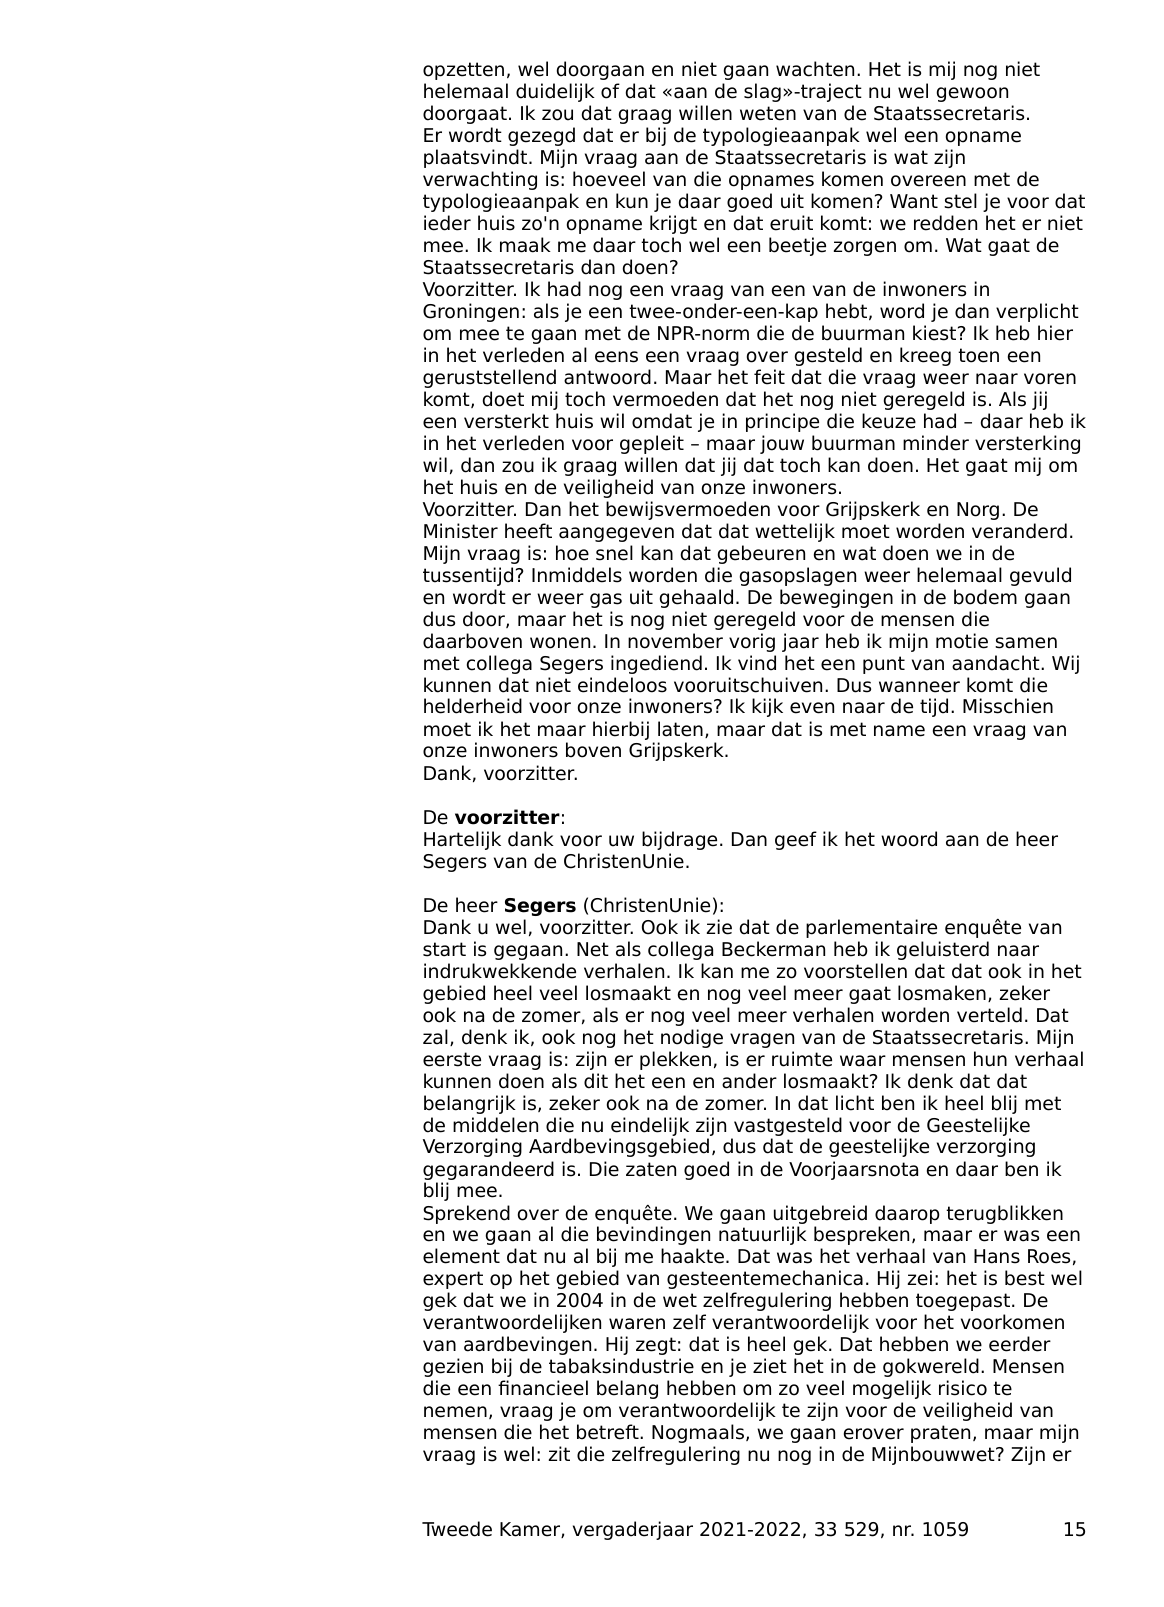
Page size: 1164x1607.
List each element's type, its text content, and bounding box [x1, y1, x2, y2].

text Dank u wel, voorzitter. Ook ik zie dat de parlementaire enquête van start is gegaan. Net als collega Beckerman heb ik geluisterd naar indrukwekkende verhalen. Ik kan me zo voorstellen dat dat ook in het gebied heel veel losmaakt en nog veel meer gaat losmaken, zeker ook na de zomer, als er nog veel meer verhalen worden verteld. Dat zal, denk ik, ook nog het nodige vragen van de Staatssecretaris. Mijn eerste vraag is: zijn er plekken, is er ruimte waar mensen hun verhaal kunnen doen als dit het een en ander losmaakt? Ik denk dat dat belangrijk is, zeker ook na de zomer. In dat licht ben ik heel blij met de middelen die nu eindelijk zijn vastgesteld voor de Geestelijke Verzorging Aardbevingsgebied, dus dat de geestelijke verzorging gegarandeerd is. Die zaten goed in de Voorjaarsnota en daar ben ik blij mee. [422, 917, 1087, 1202]
text Voorzitter. Ik had nog een vraag van een van de inwoners in Groningen: als je een twee-onder-een-kap hebt, word je dan verplicht om mee te gaan met de NPR-norm die de buurman kiest? Ik heb hier in het verleden al eens een vraag over gesteld en kreeg toen een geruststellend antwoord. Maar het feit dat die vraag weer naar voren komt, doet mij toch vermoeden dat het nog niet geregeld is. Als jij een versterkt huis wil omdat je in principe die keuze had – daar heb ik in het verleden voor gepleit – maar jouw buurman minder versterking wil, dan zou ik graag willen dat jij dat toch kan doen. Het gaat mij om het huis en de veiligheid van onze inwoners. [422, 279, 1087, 499]
text Sprekend over de enquête. We gaan uitgebreid daarop terugblikken en we gaan al die bevindingen natuurlijk bespreken, maar er was een element dat nu al bij me haakte. Dat was het verhaal van Hans Roes, expert op het gebied van gesteentemechanica. Hij zei: het is best wel gek dat we in 2004 in de wet zelfregulering hebben toegepast. De verantwoordelijken waren zelf verantwoordelijk voor het voorkomen van aardbevingen. Hij zegt: dat is heel gek. Dat hebben we eerder gezien bij de tabaksindustrie en je ziet het in de gokwereld. Mensen die een financieel belang hebben om zo veel mogelijk risico te nemen, vraag je om verantwoordelijk te zijn voor de veiligheid van mensen die het betreft. Nogmaals, we gaan erover praten, maar mijn vraag is wel: zit die zelfregulering nu nog in de Mijnbouwwet? Zijn er [422, 1202, 1087, 1466]
text Er wordt gezegd dat er bij de typologieaanpak wel een opname plaatsvindt. Mijn vraag aan de Staatssecretaris is wat zijn verwachting is: hoeveel van die opnames komen overeen met de typologieaanpak en kun je daar goed uit komen? Want stel je voor dat ieder huis zo'n opname krijgt en dat eruit komt: we redden het er niet mee. Ik maak me daar toch wel een beetje zorgen om. Wat gaat de Staatssecretaris dan doen? [422, 125, 1087, 279]
text De heer Segers (ChristenUnie): [422, 895, 1087, 917]
text opzetten, wel doorgaan en niet gaan wachten. Het is mij nog niet helemaal duidelijk of dat «aan de slag»-traject nu wel gewoon doorgaat. Ik zou dat graag willen weten van de Staatssecretaris. [422, 59, 1087, 125]
text Voorzitter. Dan het bewijsvermoeden voor Grijpskerk en Norg. De Minister heeft aangegeven dat dat wettelijk moet worden veranderd. Mijn vraag is: hoe snel kan dat gebeuren en wat doen we in de tussentijd? Inmiddels worden die gasopslagen weer helemaal gevuld en wordt er weer gas uit gehaald. De bewegingen in de bodem gaan dus door, maar het is nog niet geregeld voor de mensen die daarboven wonen. In november vorig jaar heb ik mijn motie samen met collega Segers ingediend. Ik vind het een punt van aandacht. Wij kunnen dat niet eindeloos vooruitschuiven. Dus wanneer komt die helderheid voor onze inwoners? Ik kijk even naar de tijd. Misschien moet ik het maar hierbij laten, maar dat is met name een vraag van onze inwoners boven Grijpskerk. [422, 499, 1087, 762]
text Hartelijk dank voor uw bijdrage. Dan geef ik het woord aan de heer Segers van de ChristenUnie. [422, 828, 1087, 872]
text Dank, voorzitter. [422, 762, 1087, 784]
text De voorzitter: [422, 807, 1087, 828]
